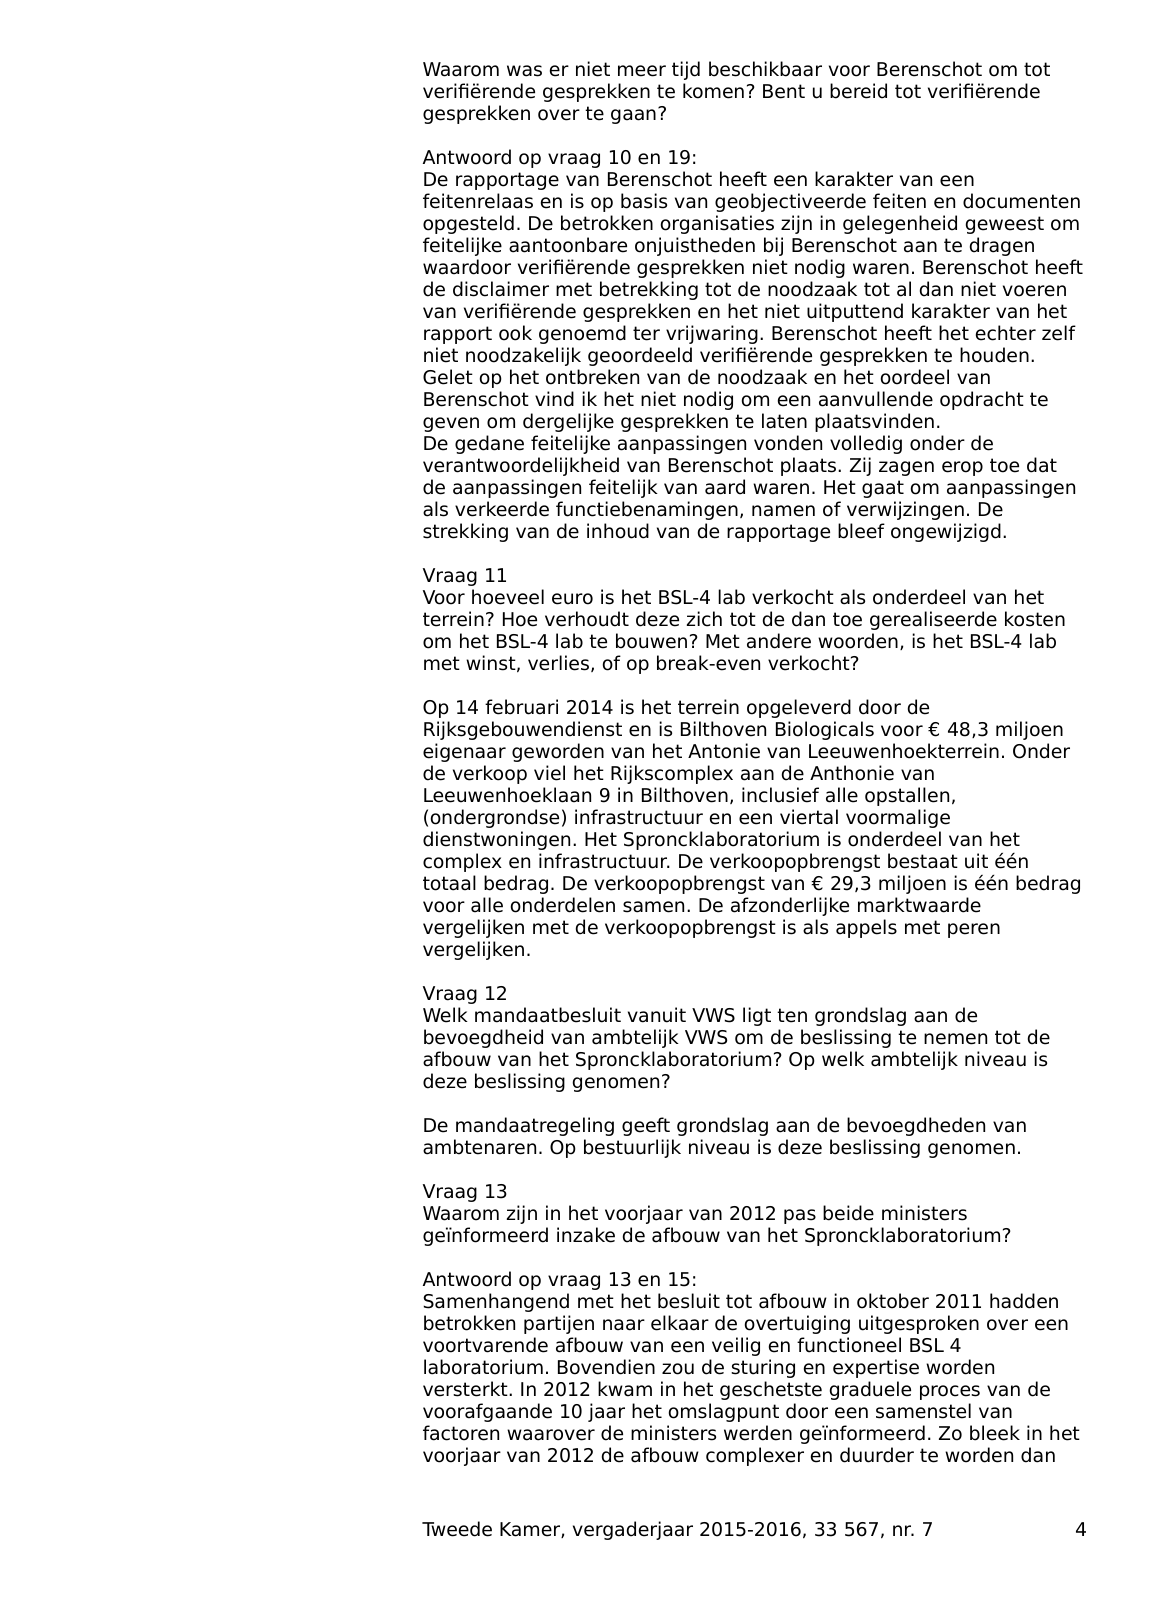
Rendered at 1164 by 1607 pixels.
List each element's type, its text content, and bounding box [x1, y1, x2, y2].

text Antwoord op vraag 10 en 19: [422, 147, 1087, 169]
text Vraag 11 [422, 565, 1087, 587]
text Gelet op het ontbreken van de noodzaak en het oordeel van Berenschot vind ik het niet nodig om een aanvullende opdracht te geven om dergelijke gesprekken te laten plaatsvinden. [422, 367, 1087, 433]
text Vraag 13 [422, 1181, 1087, 1203]
text Voor hoeveel euro is het BSL-4 lab verkocht als onderdeel van het terrein? Hoe verhoudt deze zich tot de dan toe gerealiseerde kosten om het BSL-4 lab te bouwen? Met andere woorden, is het BSL-4 lab met winst, verlies, of op break-even verkocht? [422, 587, 1087, 675]
text Samenhangend met het besluit tot afbouw in oktober 2011 hadden betrokken partijen naar elkaar de overtuiging uitgesproken over een voortvarende afbouw van een veilig en functioneel BSL 4 laboratorium. Bovendien zou de sturing en expertise worden versterkt. In 2012 kwam in het geschetste graduele proces van de voorafgaande 10 jaar het omslagpunt door een samenstel van factoren waarover de ministers werden geïnformeerd. Zo bleek in het voorjaar van 2012 de afbouw complexer en duurder te worden dan [422, 1291, 1087, 1467]
text Vraag 12 [422, 983, 1087, 1005]
text Waarom zijn in het voorjaar van 2012 pas beide ministers geïnformeerd inzake de afbouw van het Sproncklaboratorium? [422, 1203, 1087, 1247]
text Antwoord op vraag 13 en 15: [422, 1269, 1087, 1291]
text De gedane feitelijke aanpassingen vonden volledig onder de verantwoordelijkheid van Berenschot plaats. Zij zagen erop toe dat de aanpassingen feitelijk van aard waren. Het gaat om aanpassingen als verkeerde functiebenamingen, namen of verwijzingen. De strekking van de inhoud van de rapportage bleef ongewijzigd. [422, 433, 1087, 543]
text Waarom was er niet meer tijd beschikbaar voor Berenschot om tot verifiërende gesprekken te komen? Bent u bereid tot verifiërende gesprekken over te gaan? [422, 59, 1087, 125]
text De rapportage van Berenschot heeft een karakter van een feitenrelaas en is op basis van geobjectiveerde feiten en documenten opgesteld. De betrokken organisaties zijn in gelegenheid geweest om feitelijke aantoonbare onjuistheden bij Berenschot aan te dragen waardoor verifiërende gesprekken niet nodig waren. Berenschot heeft de disclaimer met betrekking tot de noodzaak tot al dan niet voeren van verifiërende gesprekken en het niet uitputtend karakter van het rapport ook genoemd ter vrijwaring. Berenschot heeft het echter zelf niet noodzakelijk geoordeeld verifiërende gesprekken te houden. [422, 169, 1087, 367]
text Welk mandaatbesluit vanuit VWS ligt ten grondslag aan de bevoegdheid van ambtelijk VWS om de beslissing te nemen tot de afbouw van het Sproncklaboratorium? Op welk ambtelijk niveau is deze beslissing genomen? [422, 1005, 1087, 1093]
text De mandaatregeling geeft grondslag aan de bevoegdheden van ambtenaren. Op bestuurlijk niveau is deze beslissing genomen. [422, 1115, 1087, 1159]
text Op 14 februari 2014 is het terrein opgeleverd door de Rijksgebouwendienst en is Bilthoven Biologicals voor € 48,3 miljoen eigenaar geworden van het Antonie van Leeuwenhoekterrein. Onder de verkoop viel het Rijkscomplex aan de Anthonie van Leeuwenhoeklaan 9 in Bilthoven, inclusief alle opstallen, (ondergrondse) infrastructuur en een viertal voormalige dienstwoningen. Het Sproncklaboratorium is onderdeel van het complex en infrastructuur. De verkoopopbrengst bestaat uit één totaal bedrag. De verkoopopbrengst van € 29,3 miljoen is één bedrag voor alle onderdelen samen. De afzonderlijke marktwaarde vergelijken met de verkoopopbrengst is als appels met peren vergelijken. [422, 697, 1087, 961]
